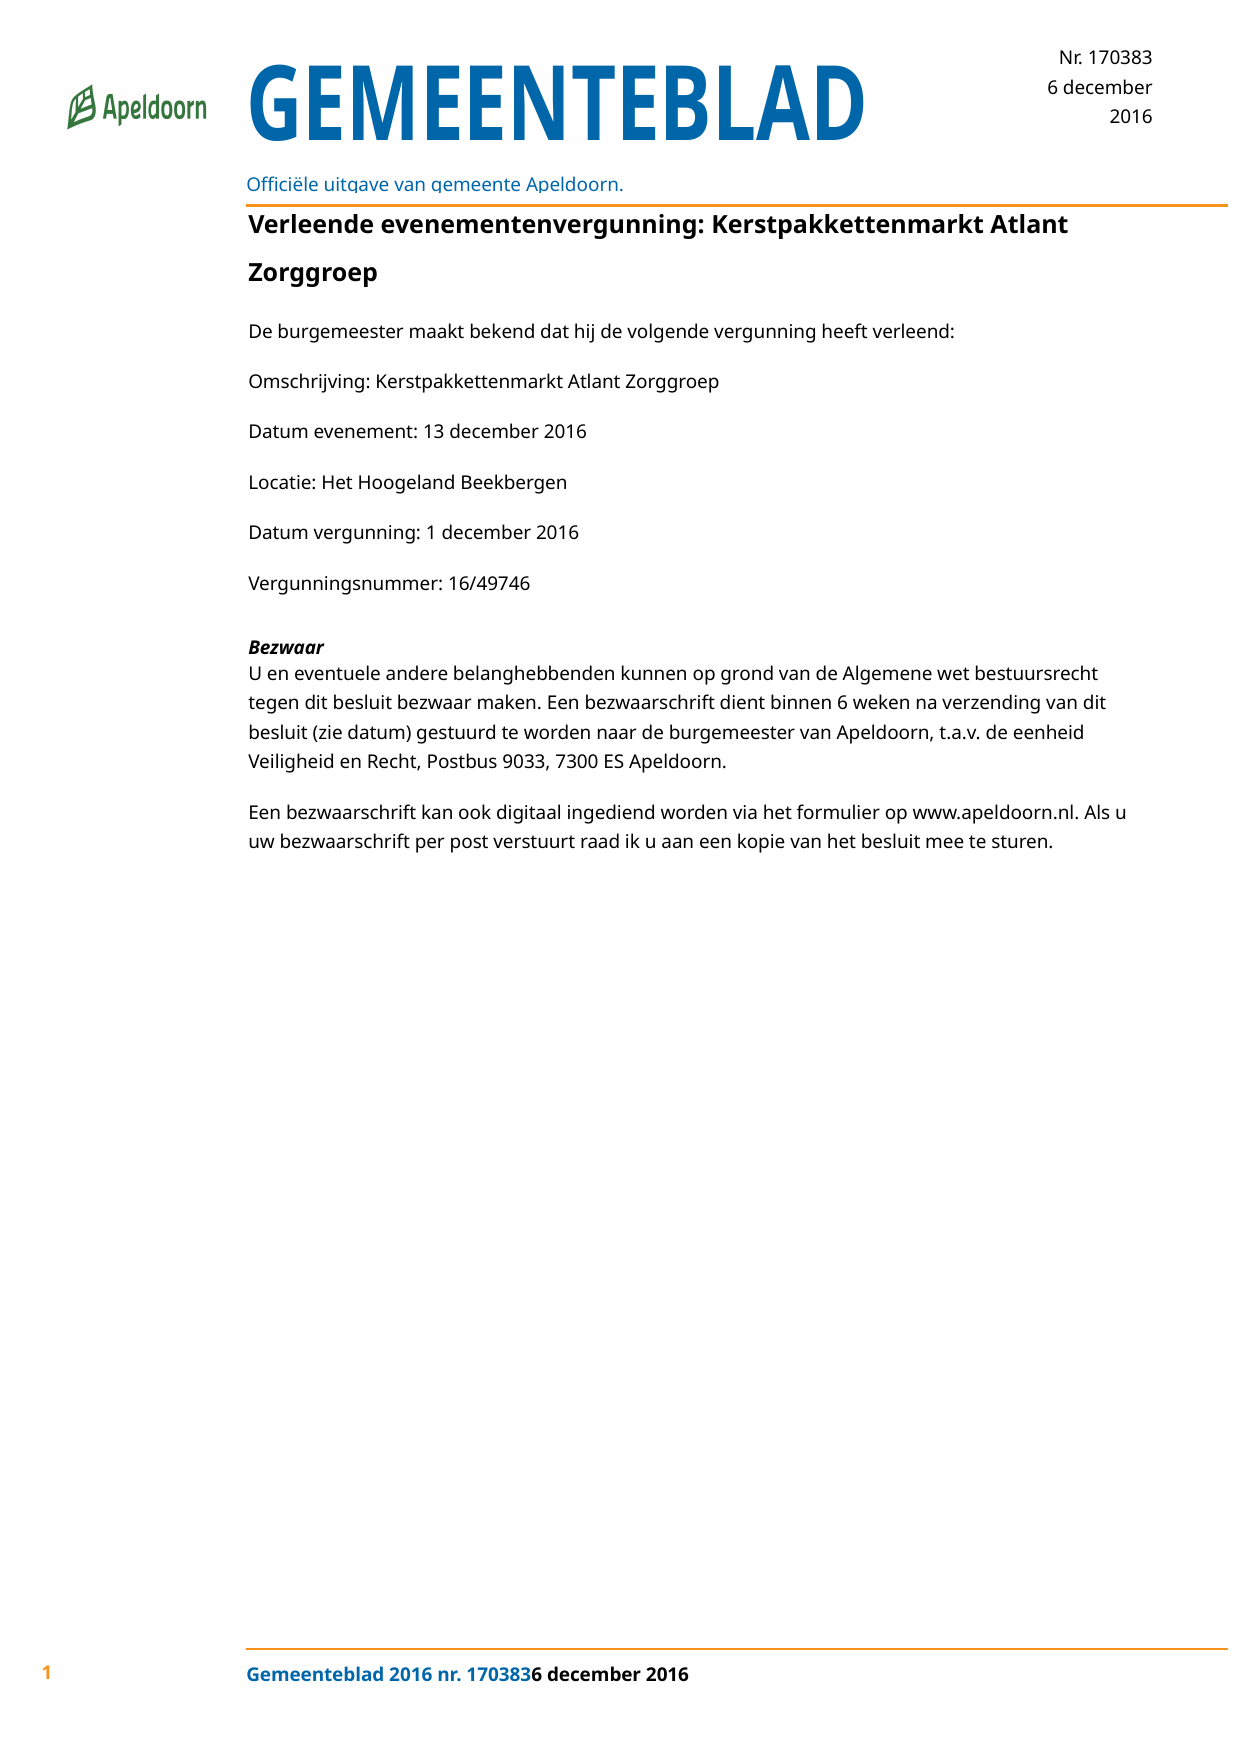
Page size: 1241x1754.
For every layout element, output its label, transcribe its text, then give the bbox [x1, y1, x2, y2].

text U en eventuele andere belanghebbenden kunnen op grond van de Algemene wet bestuursrecht tegen dit besluit bezwaar maken. Een bezwaarschrift dient binnen 6 weken na verzending van dit besluit (zie datum) gestuurd te worden naar de burgemeester van Apeldoorn, t.a.v. de eenheid Veiligheid en Recht, Postbus 9033, 7300 ES Apeldoorn. [248, 660, 1152, 774]
text Datum vergunning: 1 december 2016 [248, 519, 1152, 545]
text De burgemeester maakt bekend dat hij de volgende vergunning heeft verleend: [248, 318, 1152, 344]
text Verleende evenementenvergunning: Kerstpakkettenmarkt Atlant Zorggroep [248, 207, 1152, 288]
picture [41, 47, 231, 172]
text Omschrijving: Kerstpakkettenmarkt Atlant Zorggroep [248, 368, 1152, 394]
text Bezwaar [248, 634, 1152, 660]
text Vergunningsnummer: 16/49746 [248, 570, 1152, 596]
text Een bezwaarschrift kan ook digitaal ingediend worden via het formulier op www.apeldoorn.nl. Als u uw bezwaarschrift per post verstuurt raad ik u aan een kopie van het besluit mee te sturen. [248, 799, 1152, 854]
text Datum evenement: 13 december 2016 [248, 419, 1152, 444]
text Locatie: Het Hoogeland Beekbergen [248, 469, 1152, 495]
